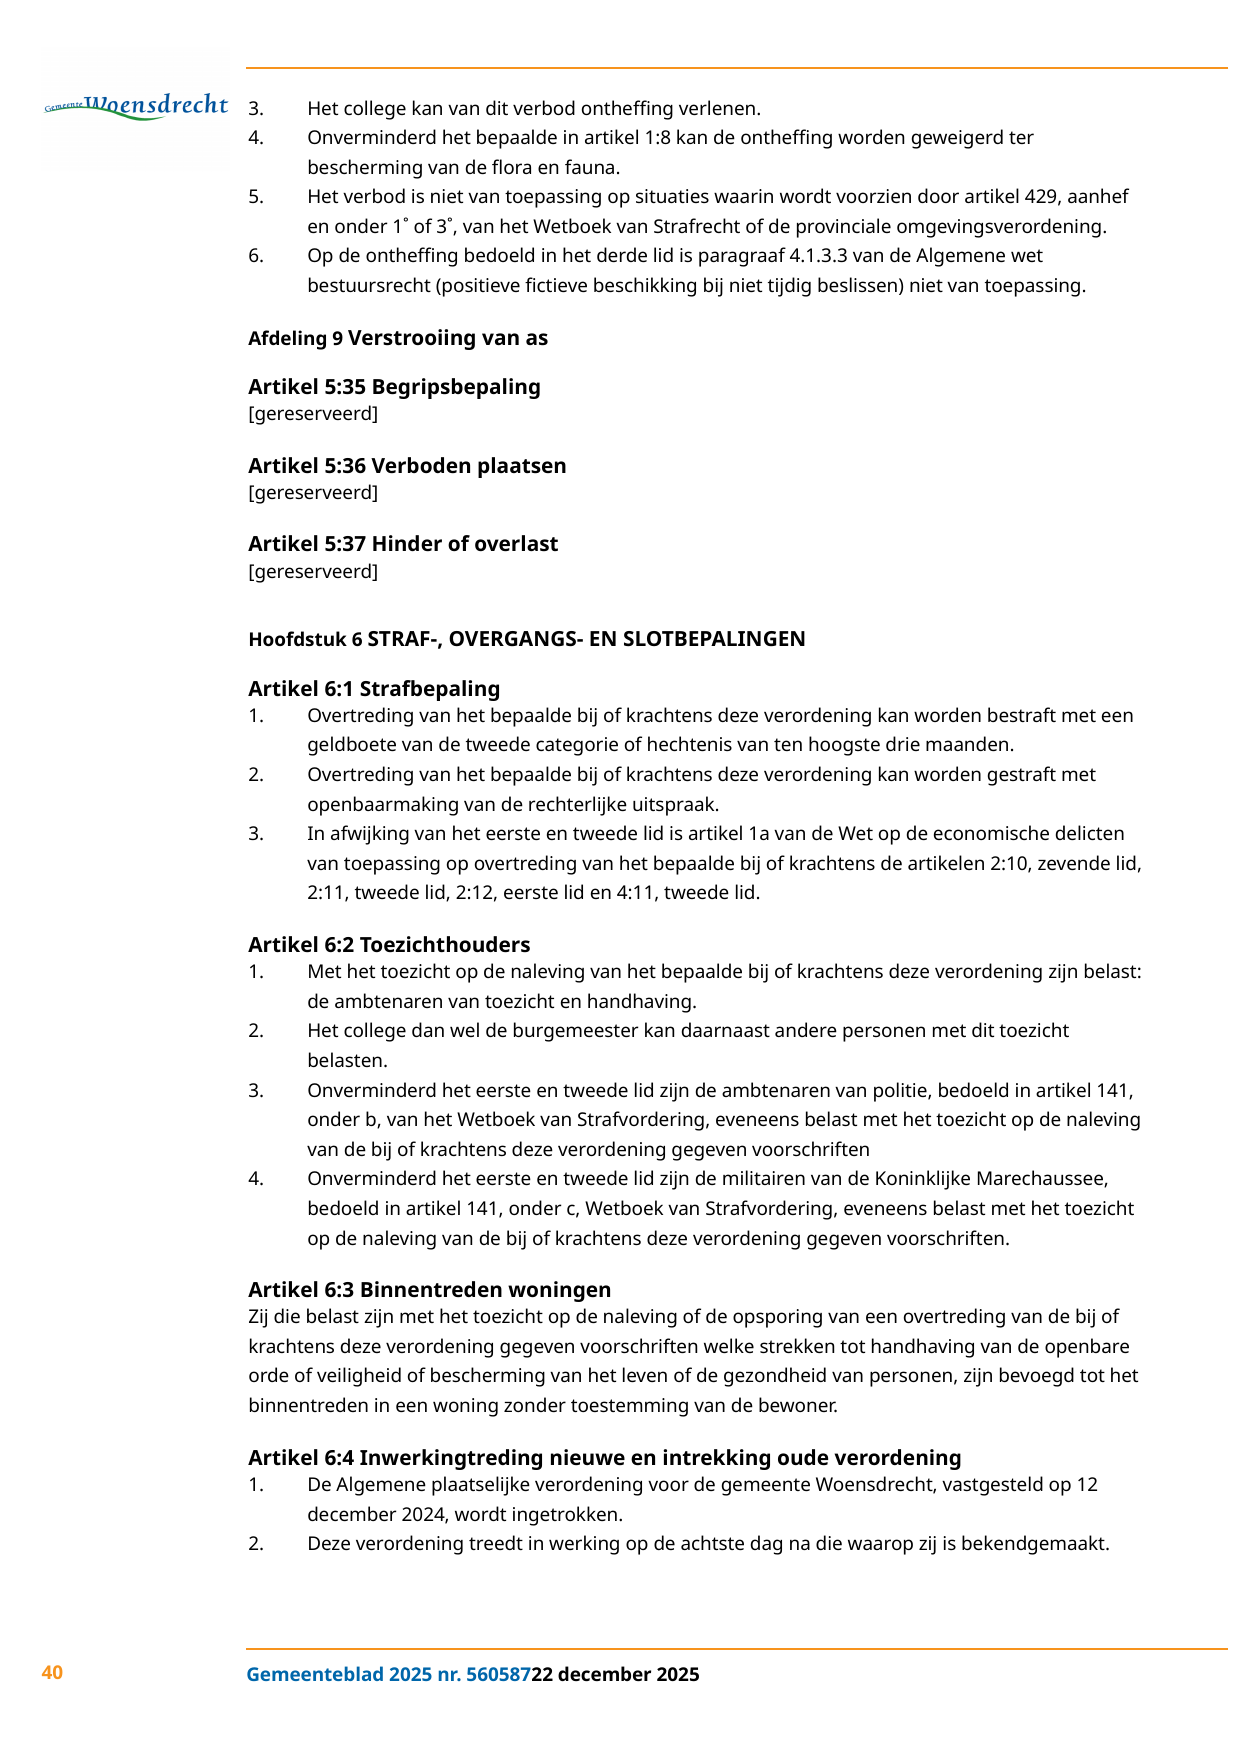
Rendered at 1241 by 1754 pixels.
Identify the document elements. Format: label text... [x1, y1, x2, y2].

list Onverminderd het eerste en tweede lid zijn de militairen van de Koninklijke Marechaussee, bedoeld in artikel 141, onder c, Wetboek van Strafvordering, eveneens belast met het toezicht op de naleving van de bij of krachtens deze verordening gegeven voorschriften. [248, 1166, 1152, 1250]
text Artikel 6:4 Inwerkingtreding nieuwe en intrekking oude verordening [248, 1443, 1152, 1471]
list Overtreding van het bepaalde bij of krachtens deze verordening kan worden bestraft met een geldboete van de tweede categorie of hechtenis van ten hoogste drie maanden. [248, 702, 1152, 757]
list Het college dan wel de burgemeester kan daarnaast andere personen met dit toezicht belasten. [248, 1018, 1152, 1073]
text Artikel 5:37 Hinder of overlast [248, 529, 1152, 558]
list Onverminderd het bepaalde in artikel 1:8 kan de ontheffing worden geweigerd ter bescherming van de flora en fauna. [248, 124, 1152, 180]
text Artikel 6:3 Binnentreden woningen [248, 1275, 1152, 1303]
text Artikel 5:35 Begripsbepaling [248, 372, 1152, 400]
text [gereserveerd] [248, 558, 1152, 584]
text Hoofdstuk 6 STRAF-, OVERGANGS- EN SLOTBEPALINGEN [248, 624, 1152, 653]
list De Algemene plaatselijke verordening voor de gemeente Woensdrecht, vastgesteld op 12 december 2024, wordt ingetrokken. [248, 1471, 1152, 1526]
text Artikel 6:2 Toezichthouders [248, 930, 1152, 958]
text Artikel 5:36 Verboden plaatsen [248, 451, 1152, 479]
text Afdeling 9 Verstrooiing van as [248, 323, 1152, 351]
text Artikel 6:1 Strafbepaling [248, 674, 1152, 702]
list Het college kan van dit verbod ontheffing verlenen. [248, 95, 1152, 121]
text [gereserveerd] [248, 479, 1152, 505]
list In afwijking van het eerste en tweede lid is artikel 1a van de Wet op de economische delicten van toepassing op overtreding van het bepaalde bij of krachtens de artikelen 2:10, zevende lid, 2:11, tweede lid, 2:12, eerste lid en 4:11, tweede lid. [248, 820, 1152, 905]
text [gereserveerd] [248, 400, 1152, 426]
list Deze verordening treedt in werking op de achtste dag na die waarop zij is bekendgemaakt. [248, 1530, 1152, 1556]
picture [41, 47, 231, 172]
list Het verbod is niet van toepassing op situaties waarin wordt voorzien door artikel 429, aanhef en onder 1˚ of 3˚, van het Wetboek van Strafrecht of de provinciale omgevingsverordening. [248, 183, 1152, 239]
list Op de ontheffing bedoeld in het derde lid is paragraaf 4.1.3.3 van de Algemene wet bestuursrecht (positieve fictieve beschikking bij niet tijdig beslissen) niet van toepassing. [248, 243, 1152, 298]
list Met het toezicht op de naleving van het bepaalde bij of krachtens deze verordening zijn belast: de ambtenaren van toezicht en handhaving. [248, 958, 1152, 1014]
text Zij die belast zijn met het toezicht op de naleving of de opsporing van een overtreding van de bij of krachtens deze verordening gegeven voorschriften welke strekken tot handhaving van de openbare orde of veiligheid of bescherming van het leven of de gezondheid van personen, zijn bevoegd tot het binnentreden in een woning zonder toestemming van de bewoner. [248, 1303, 1152, 1418]
list Overtreding van het bepaalde bij of krachtens deze verordening kan worden gestraft met openbaarmaking van de rechterlijke uitspraak. [248, 761, 1152, 817]
list Onverminderd het eerste en tweede lid zijn de ambtenaren van politie, bedoeld in artikel 141, onder b, van het Wetboek van Strafvordering, eveneens belast met het toezicht op de naleving van de bij of krachtens deze verordening gegeven voorschriften [248, 1077, 1152, 1162]
